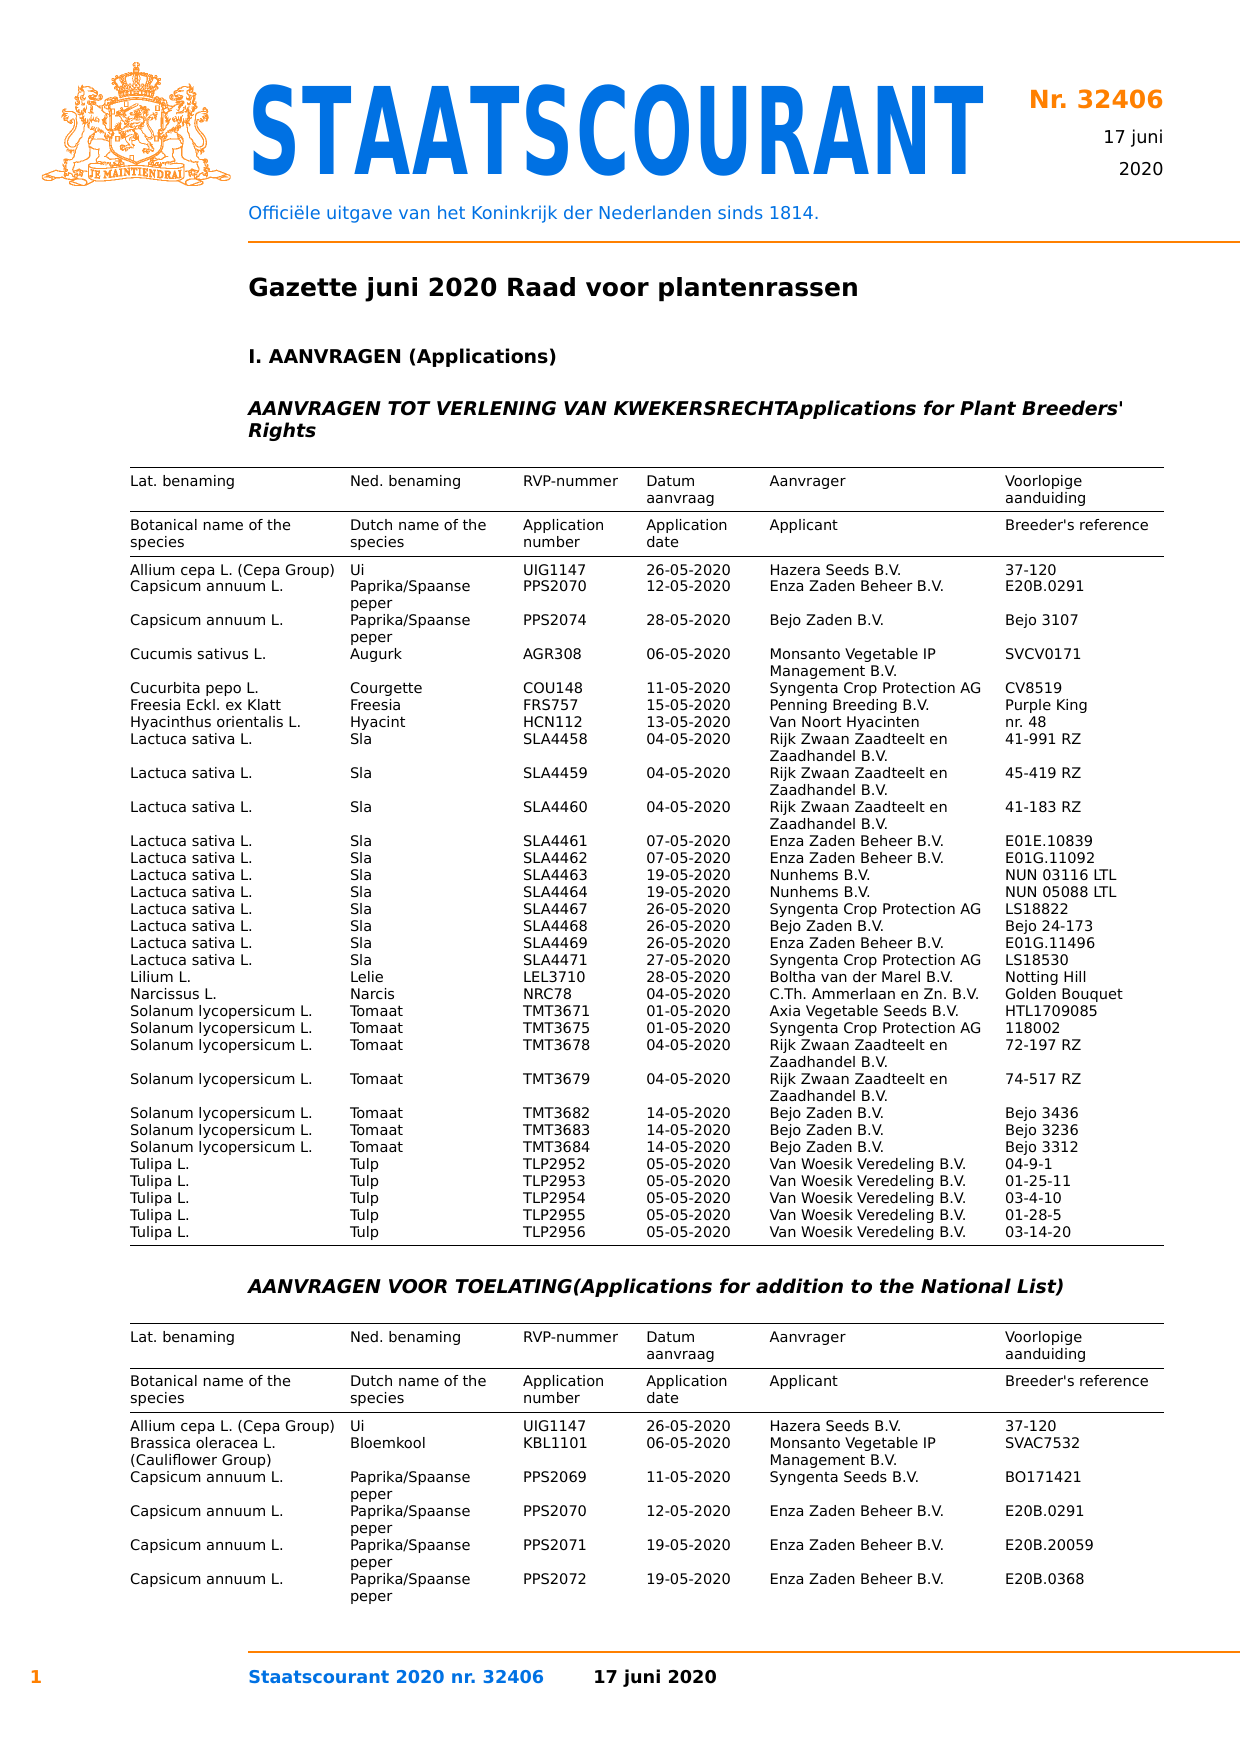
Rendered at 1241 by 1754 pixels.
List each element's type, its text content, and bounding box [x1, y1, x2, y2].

table_cell E20B.0291 [999, 578, 1163, 612]
table_cell 04-9-1 [999, 1156, 1163, 1173]
table_cell HCN112 [517, 714, 640, 731]
table_cell Sla [344, 952, 517, 969]
table_cell E01G.11092 [999, 850, 1163, 867]
table_cell Bejo 3312 [999, 1139, 1163, 1156]
table_cell Syngenta Crop Protection AG [763, 680, 999, 697]
table_cell Lactuca sativa L. [130, 918, 344, 935]
table_cell Monsanto Vegetable IP Management B.V. [763, 646, 999, 680]
table_cell nr. 48 [999, 714, 1163, 731]
table_cell BO171421 [999, 1469, 1163, 1503]
table_cell LS18822 [999, 901, 1163, 918]
table_header Aanvrager [763, 468, 999, 511]
table_cell TMT3683 [517, 1122, 640, 1139]
table_cell Enza Zaden Beheer B.V. [763, 850, 999, 867]
table_header Ned. benaming [344, 468, 517, 511]
table_cell 07-05-2020 [640, 850, 763, 867]
table_cell Boltha van der Marel B.V. [763, 969, 999, 986]
table_header Nr. 32406 [998, 62, 1240, 121]
table_cell HTL1709085 [999, 1003, 1163, 1020]
table_header Datum aanvraag [640, 1324, 763, 1368]
table_cell E01E.10839 [999, 833, 1163, 850]
table_cell SLA4468 [517, 918, 640, 935]
table_cell Solanum lycopersicum L. [130, 1139, 344, 1156]
table_cell 26-05-2020 [640, 918, 763, 935]
table_header [25, 62, 248, 241]
table_cell PPS2074 [517, 612, 640, 646]
table_header Ned. benaming [344, 1324, 517, 1368]
table_cell PPS2069 [517, 1469, 640, 1503]
table_cell Lactuca sativa L. [130, 850, 344, 867]
table_cell Paprika/Spaanse peper [344, 1537, 517, 1571]
table_header Lat. benaming [130, 468, 344, 511]
table_cell AGR308 [517, 646, 640, 680]
table_cell CV8519 [999, 680, 1163, 697]
table_cell Enza Zaden Beheer B.V. [763, 578, 999, 612]
table_cell Tulp [344, 1173, 517, 1189]
table_cell Van Woesik Veredeling B.V. [763, 1173, 999, 1189]
table_cell Purple King [999, 697, 1163, 714]
table_cell Narcis [344, 986, 517, 1003]
table_cell UIG1147 [517, 557, 640, 578]
table_cell 12-05-2020 [640, 578, 763, 612]
table_cell Lactuca sativa L. [130, 935, 344, 952]
table_cell Van Woesik Veredeling B.V. [763, 1207, 999, 1223]
table_cell 01-05-2020 [640, 1003, 763, 1020]
table_cell Bejo 3107 [999, 612, 1163, 646]
table_cell Applicant [763, 1369, 999, 1412]
table_cell Enza Zaden Beheer B.V. [763, 935, 999, 952]
table_cell 26-05-2020 [640, 1413, 763, 1435]
table_cell Rijk Zwaan Zaadteelt en Zaadhandel B.V. [763, 731, 999, 765]
table_cell Lactuca sativa L. [130, 884, 344, 901]
table_cell E20B.0291 [999, 1503, 1163, 1537]
table_cell Hyacinthus orientalis L. [130, 714, 344, 731]
table_cell Bejo Zaden B.V. [763, 1105, 999, 1122]
table_cell Solanum lycopersicum L. [130, 1020, 344, 1037]
table_cell NRC78 [517, 986, 640, 1003]
table_cell Bejo Zaden B.V. [763, 612, 999, 646]
table_cell 06-05-2020 [640, 1435, 763, 1469]
table_cell NUN 05088 LTL [999, 884, 1163, 901]
table_cell PPS2071 [517, 1537, 640, 1571]
table_cell 17 juni [998, 121, 1240, 153]
table_cell Lactuca sativa L. [130, 765, 344, 799]
table_cell Paprika/Spaanse peper [344, 1469, 517, 1503]
table_cell Sla [344, 918, 517, 935]
table_cell Rijk Zwaan Zaadteelt en Zaadhandel B.V. [763, 765, 999, 799]
table_cell Lactuca sativa L. [130, 731, 344, 765]
table_cell 26-05-2020 [640, 557, 763, 578]
table_cell Hazera Seeds B.V. [763, 557, 999, 578]
table_cell Tulipa L. [130, 1190, 344, 1207]
table_cell C.Th. Ammerlaan en Zn. B.V. [763, 986, 999, 1003]
subtitle I. AANVRAGEN (Applications) [248, 346, 1163, 368]
table_cell SLA4458 [517, 731, 640, 765]
table_cell 19-05-2020 [640, 1571, 763, 1604]
table_cell Van Woesik Veredeling B.V. [763, 1190, 999, 1207]
table_cell 04-05-2020 [640, 1071, 763, 1105]
table_cell Tulp [344, 1224, 517, 1245]
table_cell Breeder's reference [999, 512, 1163, 556]
table_cell SLA4462 [517, 850, 640, 867]
table_cell Allium cepa L. (Cepa Group) [130, 557, 344, 578]
table_cell LS18530 [999, 952, 1163, 969]
table_cell Sla [344, 901, 517, 918]
table_cell Application date [640, 512, 763, 556]
table_cell 28-05-2020 [640, 969, 763, 986]
table_cell Hazera Seeds B.V. [763, 1413, 999, 1435]
table_cell Lactuca sativa L. [130, 799, 344, 833]
table_cell SLA4464 [517, 884, 640, 901]
table_header Datum aanvraag [640, 468, 763, 511]
table_cell TLP2954 [517, 1190, 640, 1207]
table_cell 37-120 [999, 557, 1163, 578]
table_cell Ui [344, 1413, 517, 1435]
table_cell TLP2955 [517, 1207, 640, 1223]
table_cell Capsicum annuum L. [130, 1537, 344, 1571]
table_cell Tomaat [344, 1071, 517, 1105]
table_cell Tulipa L. [130, 1207, 344, 1223]
table_cell 19-05-2020 [640, 867, 763, 884]
table_cell SLA4460 [517, 799, 640, 833]
table_cell 13-05-2020 [640, 714, 763, 731]
table_cell Sla [344, 935, 517, 952]
table_cell 41-183 RZ [999, 799, 1163, 833]
table_cell Sla [344, 731, 517, 765]
table_cell Narcissus L. [130, 986, 344, 1003]
table_cell Paprika/Spaanse peper [344, 1571, 517, 1604]
table_cell TMT3682 [517, 1105, 640, 1122]
table_cell Syngenta Seeds B.V. [763, 1469, 999, 1503]
table_cell Solanum lycopersicum L. [130, 1003, 344, 1020]
table_cell Bejo 24-173 [999, 918, 1163, 935]
table_cell Sla [344, 833, 517, 850]
table_cell 01-05-2020 [640, 1020, 763, 1037]
table_cell Bejo 3236 [999, 1122, 1163, 1139]
table_cell SLA4467 [517, 901, 640, 918]
table_header Lat. benaming [130, 1324, 344, 1368]
table_cell NUN 03116 LTL [999, 867, 1163, 884]
table_cell SVAC7532 [999, 1435, 1163, 1469]
table_cell Solanum lycopersicum L. [130, 1105, 344, 1122]
table_cell 15-05-2020 [640, 697, 763, 714]
table_cell 01-25-11 [999, 1173, 1163, 1189]
table_cell Tomaat [344, 1122, 517, 1139]
table_cell Freesia Eckl. ex Klatt [130, 697, 344, 714]
table_cell Application number [517, 512, 640, 556]
table_cell UIG1147 [517, 1413, 640, 1435]
table_cell 05-05-2020 [640, 1190, 763, 1207]
table_cell Dutch name of the species [344, 1369, 517, 1412]
table_cell 11-05-2020 [640, 680, 763, 697]
table_cell PPS2070 [517, 578, 640, 612]
table_cell Sla [344, 850, 517, 867]
table_cell Capsicum annuum L. [130, 1469, 344, 1503]
table_cell Paprika/Spaanse peper [344, 578, 517, 612]
table_cell Applicant [763, 512, 999, 556]
table_cell Syngenta Crop Protection AG [763, 901, 999, 918]
table_cell Van Woesik Veredeling B.V. [763, 1156, 999, 1173]
table_cell Bejo Zaden B.V. [763, 1122, 999, 1139]
table_cell Lactuca sativa L. [130, 833, 344, 850]
table_cell Van Noort Hyacinten [763, 714, 999, 731]
table_cell Penning Breeding B.V. [763, 697, 999, 714]
table_cell 04-05-2020 [640, 1037, 763, 1071]
table_cell Lilium L. [130, 969, 344, 986]
table_cell 05-05-2020 [640, 1173, 763, 1189]
table_cell Lactuca sativa L. [130, 901, 344, 918]
table_cell 04-05-2020 [640, 986, 763, 1003]
table_cell Solanum lycopersicum L. [130, 1037, 344, 1071]
table_cell Paprika/Spaanse peper [344, 612, 517, 646]
table_cell 19-05-2020 [640, 1537, 763, 1571]
table_cell Application number [517, 1369, 640, 1412]
table_cell Lelie [344, 969, 517, 986]
table_cell TMT3679 [517, 1071, 640, 1105]
table_cell 03-14-20 [999, 1224, 1163, 1245]
table_cell Capsicum annuum L. [130, 578, 344, 612]
table_cell Syngenta Crop Protection AG [763, 1020, 999, 1037]
table_cell 11-05-2020 [640, 1469, 763, 1503]
table_cell 41-991 RZ [999, 731, 1163, 765]
table_cell Capsicum annuum L. [130, 1503, 344, 1537]
subtitle AANVRAGEN TOT VERLENING VAN KWEKERSRECHTApplications for Plant Breeders' Rights [248, 398, 1163, 442]
table_cell Tomaat [344, 1003, 517, 1020]
table_cell TMT3671 [517, 1003, 640, 1020]
table_cell 04-05-2020 [640, 765, 763, 799]
table_cell Tomaat [344, 1139, 517, 1156]
table_cell Paprika/Spaanse peper [344, 1503, 517, 1537]
table_cell 07-05-2020 [640, 833, 763, 850]
table_cell PPS2072 [517, 1571, 640, 1604]
table_cell Tomaat [344, 1037, 517, 1071]
table_cell TMT3675 [517, 1020, 640, 1037]
table_cell Officiële uitgave van het Koninkrijk der Nederlanden sinds 1814. [248, 203, 1240, 241]
table_header Voorlopige aanduiding [999, 468, 1163, 511]
table_cell 72-197 RZ [999, 1037, 1163, 1071]
table_cell FRS757 [517, 697, 640, 714]
table_cell Brassica oleracea L. (Cauliflower Group) [130, 1435, 344, 1469]
table_header RVP-nummer [517, 1324, 640, 1368]
table_cell Augurk [344, 646, 517, 680]
table_cell TMT3678 [517, 1037, 640, 1071]
table_cell Sla [344, 765, 517, 799]
table_cell Tulipa L. [130, 1156, 344, 1173]
table_cell Enza Zaden Beheer B.V. [763, 1503, 999, 1537]
table_cell TMT3684 [517, 1139, 640, 1156]
table_cell Sla [344, 867, 517, 884]
table_cell Ui [344, 557, 517, 578]
table_cell Bejo Zaden B.V. [763, 918, 999, 935]
table_cell Syngenta Crop Protection AG [763, 952, 999, 969]
table_cell Bejo 3436 [999, 1105, 1163, 1122]
table_cell E20B.0368 [999, 1571, 1163, 1604]
table_cell 2020 [998, 153, 1240, 203]
table_header STAATSCOURANT [248, 62, 998, 203]
table_cell 14-05-2020 [640, 1105, 763, 1122]
table_cell Lactuca sativa L. [130, 952, 344, 969]
table_cell 04-05-2020 [640, 799, 763, 833]
table_cell 26-05-2020 [640, 935, 763, 952]
table_cell COU148 [517, 680, 640, 697]
table_cell Capsicum annuum L. [130, 612, 344, 646]
table_cell Cucurbita pepo L. [130, 680, 344, 697]
table_cell 05-05-2020 [640, 1207, 763, 1223]
table_cell SVCV0171 [999, 646, 1163, 680]
table_cell 14-05-2020 [640, 1122, 763, 1139]
table_cell Freesia [344, 697, 517, 714]
table_cell 03-4-10 [999, 1190, 1163, 1207]
table_cell Enza Zaden Beheer B.V. [763, 1571, 999, 1604]
table_cell Rijk Zwaan Zaadteelt en Zaadhandel B.V. [763, 1071, 999, 1105]
table_cell Allium cepa L. (Cepa Group) [130, 1413, 344, 1435]
table_cell Monsanto Vegetable IP Management B.V. [763, 1435, 999, 1469]
subtitle AANVRAGEN VOOR TOELATING(Applications for addition to the National List) [248, 1276, 1163, 1298]
table_cell Sla [344, 799, 517, 833]
table_cell 74-517 RZ [999, 1071, 1163, 1105]
table_cell Nunhems B.V. [763, 884, 999, 901]
table_cell Axia Vegetable Seeds B.V. [763, 1003, 999, 1020]
table_cell SLA4471 [517, 952, 640, 969]
table_cell 06-05-2020 [640, 646, 763, 680]
table_cell Notting Hill [999, 969, 1163, 986]
table_cell 14-05-2020 [640, 1139, 763, 1156]
table_cell Capsicum annuum L. [130, 1571, 344, 1604]
table_cell Golden Bouquet [999, 986, 1163, 1003]
table_cell Tulipa L. [130, 1224, 344, 1245]
table_cell 118002 [999, 1020, 1163, 1037]
table_cell 19-05-2020 [640, 884, 763, 901]
table_cell SLA4463 [517, 867, 640, 884]
table_cell Enza Zaden Beheer B.V. [763, 1537, 999, 1571]
table_cell TLP2952 [517, 1156, 640, 1173]
table_cell Sla [344, 884, 517, 901]
table_cell Nunhems B.V. [763, 867, 999, 884]
table_cell Van Woesik Veredeling B.V. [763, 1224, 999, 1245]
table_cell Cucumis sativus L. [130, 646, 344, 680]
table_cell Hyacint [344, 714, 517, 731]
table_cell Lactuca sativa L. [130, 867, 344, 884]
table_cell Botanical name of the species [130, 1369, 344, 1412]
table_header RVP-nummer [517, 468, 640, 511]
picture [41, 62, 231, 186]
table_cell 37-120 [999, 1413, 1163, 1435]
table_cell Tulp [344, 1190, 517, 1207]
table_cell TLP2956 [517, 1224, 640, 1245]
table_cell 26-05-2020 [640, 901, 763, 918]
table_cell 01-28-5 [999, 1207, 1163, 1223]
table_cell KBL1101 [517, 1435, 640, 1469]
table_cell PPS2070 [517, 1503, 640, 1537]
table_cell Breeder's reference [999, 1369, 1163, 1412]
table_cell 05-05-2020 [640, 1224, 763, 1245]
table_cell SLA4469 [517, 935, 640, 952]
table_cell Enza Zaden Beheer B.V. [763, 833, 999, 850]
table_header Aanvrager [763, 1324, 999, 1368]
table_cell LEL3710 [517, 969, 640, 986]
table_cell Tomaat [344, 1105, 517, 1122]
table_cell Rijk Zwaan Zaadteelt en Zaadhandel B.V. [763, 799, 999, 833]
table_cell Tulp [344, 1207, 517, 1223]
table_cell Tulipa L. [130, 1173, 344, 1189]
table_cell 05-05-2020 [640, 1156, 763, 1173]
table_cell Application date [640, 1369, 763, 1412]
table_cell 27-05-2020 [640, 952, 763, 969]
table_cell Bloemkool [344, 1435, 517, 1469]
table_cell E01G.11496 [999, 935, 1163, 952]
table_cell Botanical name of the species [130, 512, 344, 556]
table_cell Solanum lycopersicum L. [130, 1071, 344, 1105]
table_cell SLA4461 [517, 833, 640, 850]
table_cell Solanum lycopersicum L. [130, 1122, 344, 1139]
table_cell Courgette [344, 680, 517, 697]
table_cell Tulp [344, 1156, 517, 1173]
table_cell Dutch name of the species [344, 512, 517, 556]
table_cell 45-419 RZ [999, 765, 1163, 799]
table_cell SLA4459 [517, 765, 640, 799]
table_cell 28-05-2020 [640, 612, 763, 646]
table_cell Rijk Zwaan Zaadteelt en Zaadhandel B.V. [763, 1037, 999, 1071]
table_cell Bejo Zaden B.V. [763, 1139, 999, 1156]
table_cell E20B.20059 [999, 1537, 1163, 1571]
table_header Voorlopige aanduiding [999, 1324, 1163, 1368]
table_cell 12-05-2020 [640, 1503, 763, 1537]
table_cell Tomaat [344, 1020, 517, 1037]
table_cell TLP2953 [517, 1173, 640, 1189]
table_cell 04-05-2020 [640, 731, 763, 765]
subtitle Gazette juni 2020 Raad voor plantenrassen [248, 273, 1163, 302]
